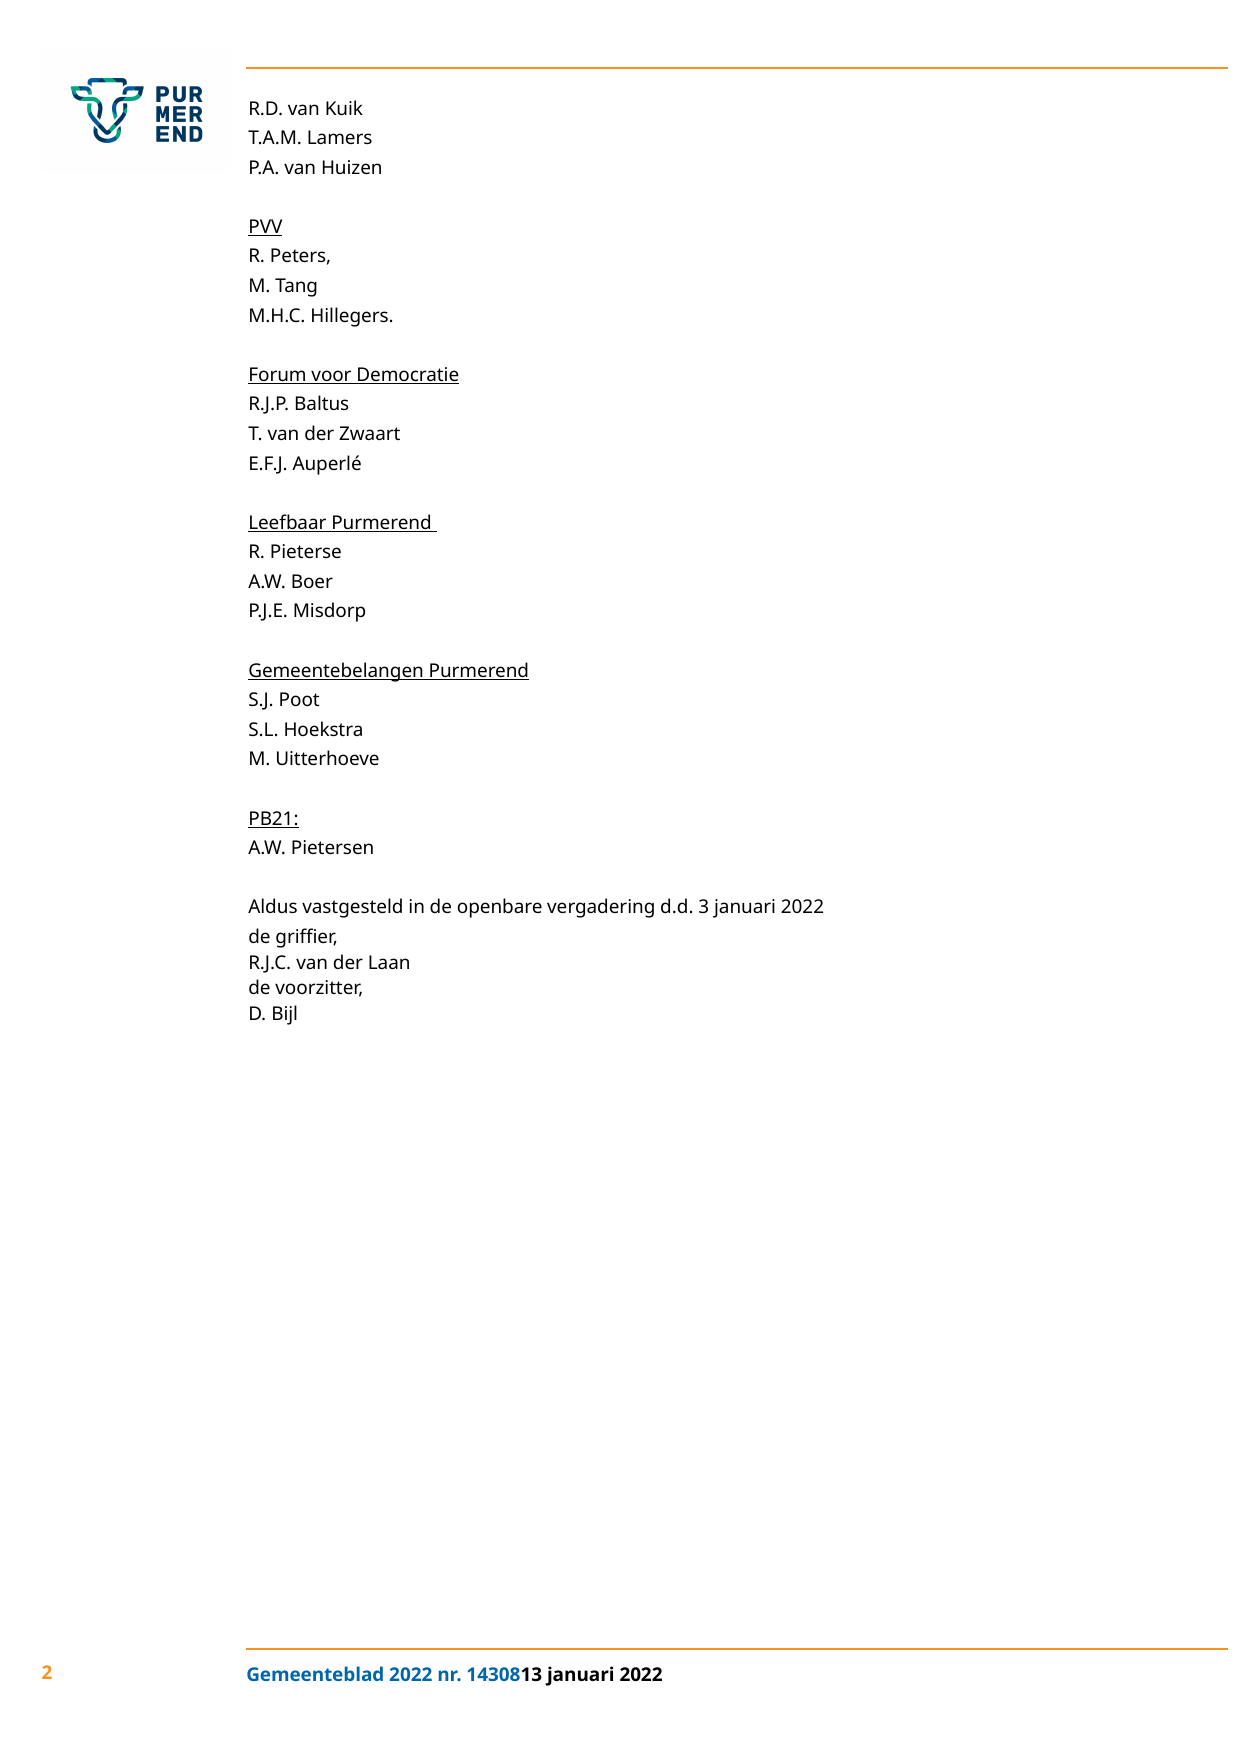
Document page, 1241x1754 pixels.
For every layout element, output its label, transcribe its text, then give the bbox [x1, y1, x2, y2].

text Leefbaar Purmerend [248, 509, 1152, 535]
text M. Tang [248, 272, 1152, 298]
text R. Pieterse [248, 538, 1152, 564]
text Aldus vastgesteld in de openbare vergadering d.d. 3 januari 2022 [248, 893, 1152, 919]
text P.J.E. Misdorp [248, 598, 1152, 623]
text E.F.J. Auperlé [248, 450, 1152, 476]
text R.J.P. Baltus [248, 391, 1152, 416]
text R.D. van Kuik [248, 95, 1152, 121]
text T.A.M. Lamers [248, 124, 1152, 150]
text D. Bijl [248, 1000, 1152, 1026]
text S.L. Hoekstra [248, 716, 1152, 742]
text M. Uitterhoeve [248, 746, 1152, 771]
text A.W. Pietersen [248, 834, 1152, 860]
text T. van der Zwaart [248, 420, 1152, 446]
picture [41, 47, 231, 172]
text A.W. Boer [248, 568, 1152, 594]
text PB21: [248, 805, 1152, 831]
text S.J. Poot [248, 686, 1152, 712]
text P.A. van Huizen [248, 154, 1152, 180]
text de griffier, [248, 923, 1152, 949]
text de voorzitter, [248, 974, 1152, 1000]
text PVV [248, 213, 1152, 239]
text M.H.C. Hillegers. [248, 302, 1152, 328]
text Gemeentebelangen Purmerend [248, 657, 1152, 683]
text R. Peters, [248, 243, 1152, 268]
text Forum voor Democratie [248, 361, 1152, 387]
text R.J.C. van der Laan [248, 949, 1152, 974]
